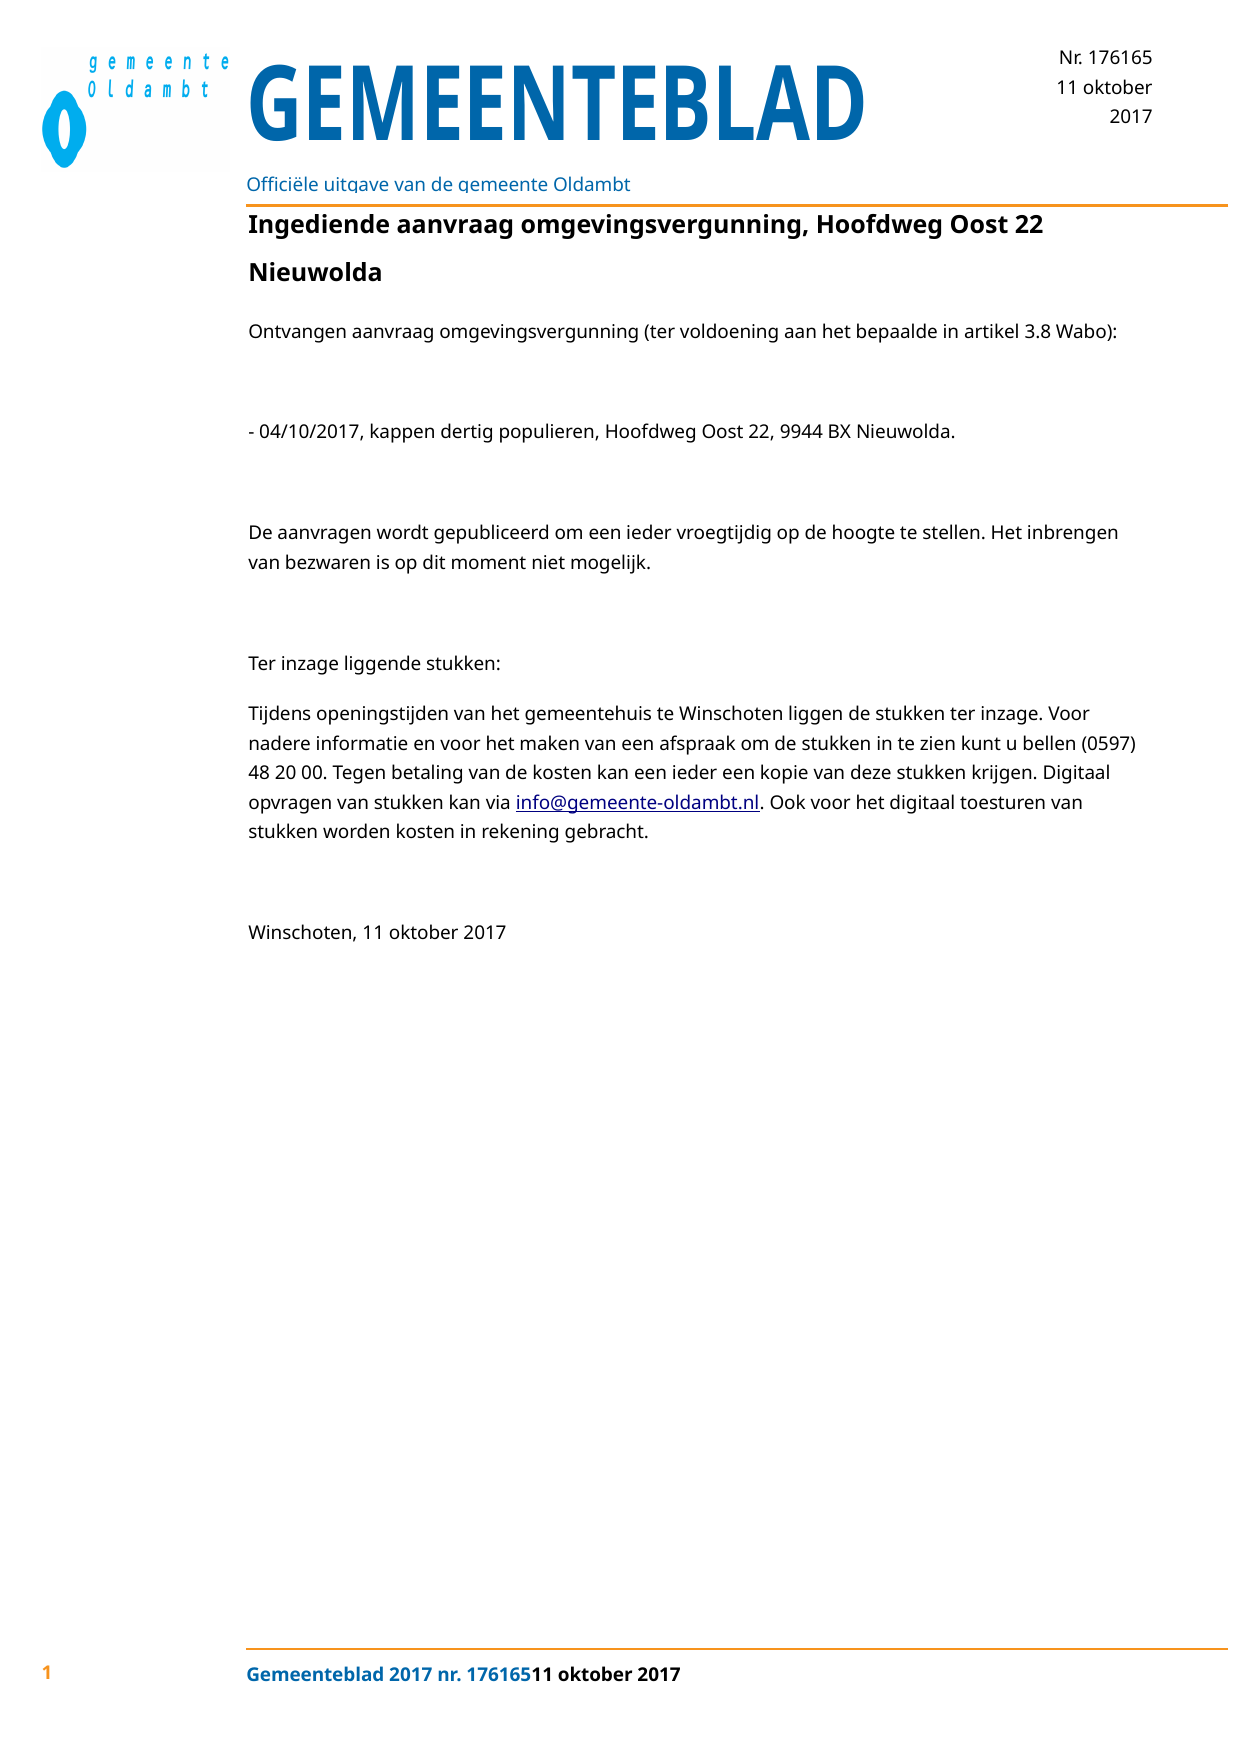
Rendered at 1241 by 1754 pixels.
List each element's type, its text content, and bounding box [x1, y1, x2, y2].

text Ingediende aanvraag omgevingsvergunning, Hoofdweg Oost 22 Nieuwolda [248, 207, 1152, 288]
text - 04/10/2017, kappen dertig populieren, Hoofdweg Oost 22, 9944 BX Nieuwolda. [248, 419, 1152, 444]
text Ontvangen aanvraag omgevingsvergunning (ter voldoening aan het bepaalde in artikel 3.8 Wabo): [248, 318, 1152, 344]
text De aanvragen wordt gepubliceerd om een ieder vroegtijdig op de hoogte te stellen. Het inbrengen van bezwaren is op dit moment niet mogelijk. [248, 519, 1152, 575]
text Ter inzage liggende stukken: [248, 650, 1152, 676]
text Tijdens openingstijden van het gemeentehuis te Winschoten liggen de stukken ter inzage. Voor nadere informatie en voor het maken van een afspraak om de stukken in te zien kunt u bellen (0597) 48 20 00. Tegen betaling van de kosten kan een ieder een kopie van deze stukken krijgen. Digitaal opvragen van stukken kan via info@gemeente-oldambt.nl. Ook voor het digitaal toesturen van stukken worden kosten in rekening gebracht. [248, 700, 1152, 844]
text Winschoten, 11 oktober 2017 [248, 919, 1152, 945]
picture [41, 47, 231, 172]
